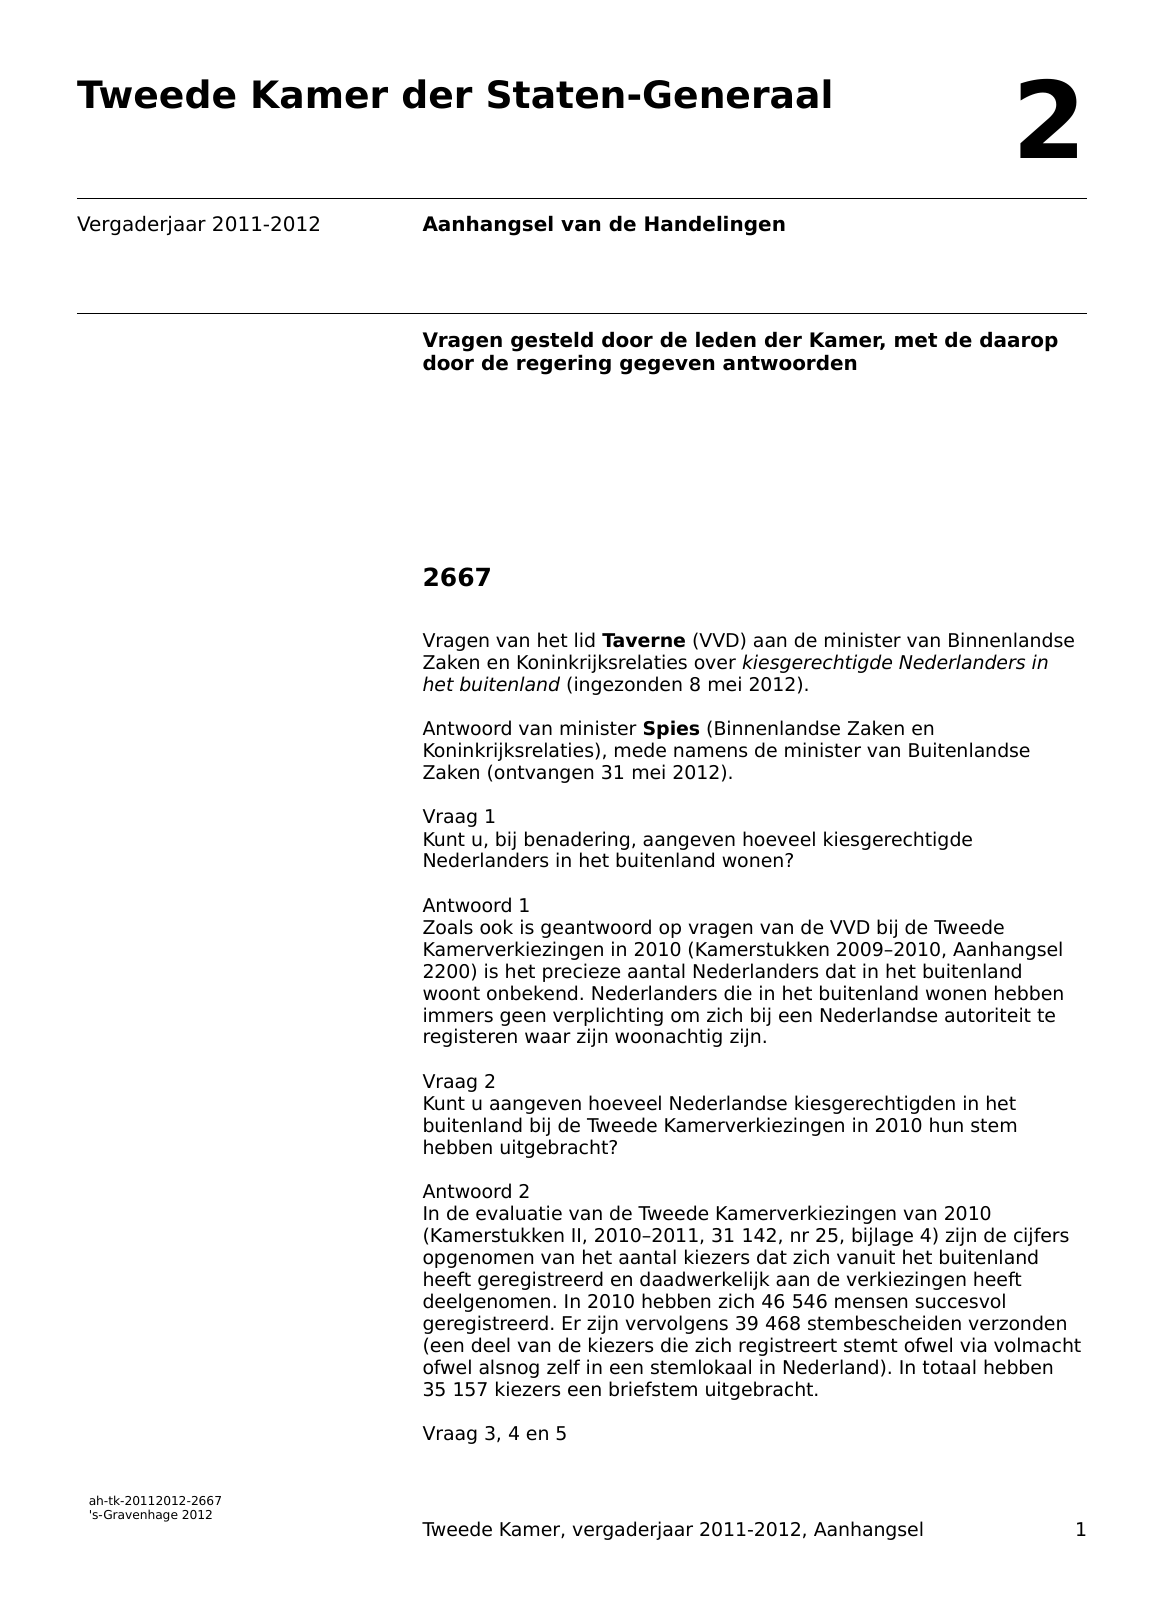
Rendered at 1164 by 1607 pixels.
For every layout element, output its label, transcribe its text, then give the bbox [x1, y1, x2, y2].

table_cell Vragen gesteld door de leden der Kamer, met de daarop door de regering gegeven antwoorden [422, 314, 1087, 375]
text Kunt u, bij benadering, aangeven hoeveel kiesgerechtigde Nederlanders in het buitenland wonen? [422, 828, 1087, 872]
text Vraag 1 [422, 806, 1087, 828]
text Zoals ook is geantwoord op vragen van de VVD bij de Tweede Kamerverkiezingen in 2010 (Kamerstukken 2009–2010, Aanhangsel 2200) is het precieze aantal Nederlanders dat in het buitenland woont onbekend. Nederlanders die in het buitenland wonen hebben immers geen verplichting om zich bij een Nederlandse autoriteit te registeren waar zijn woonachtig zijn. [422, 917, 1087, 1048]
text In de evaluatie van de Tweede Kamerverkiezingen van 2010 (Kamerstukken II, 2010–2011, 31 142, nr 25, bijlage 4) zijn de cijfers opgenomen van het aantal kiezers dat zich vanuit het buitenland heeft geregistreerd en daadwerkelijk aan de verkiezingen heeft deelgenomen. In 2010 hebben zich 46 546 mensen succesvol geregistreerd. Er zijn vervolgens 39 468 stembescheiden verzonden (een deel van de kiezers die zich registreert stemt ofwel via volmacht ofwel alsnog zelf in een stemlokaal in Nederland). In totaal hebben 35 157 kiezers een briefstem uitgebracht. [422, 1203, 1087, 1401]
text Antwoord 1 [422, 894, 1087, 917]
table_header Tweede Kamer der Staten-Generaal [77, 59, 886, 198]
text 2667 [422, 563, 1087, 592]
text 's-Gravenhage 2012 [88, 1508, 323, 1522]
text Vragen van het lid Taverne (VVD) aan de minister van Binnenlandse Zaken en Koninkrijksrelaties over kiesgerechtigde Nederlanders in het buitenland (ingezonden 8 mei 2012). [422, 630, 1087, 696]
text Kunt u aangeven hoeveel Nederlandse kiesgerechtigden in het buitenland bij de Tweede Kamerverkiezingen in 2010 hun stem hebben uitgebracht? [422, 1093, 1087, 1158]
text Antwoord 2 [422, 1181, 1087, 1203]
text ah-tk-20112012-2667 [88, 1494, 323, 1508]
table_cell [77, 314, 422, 375]
text Antwoord van minister Spies (Binnenlandse Zaken en Koninkrijksrelaties), mede namens de minister van Buitenlandse Zaken (ontvangen 31 mei 2012). [422, 718, 1087, 784]
table_cell Aanhangsel van de Handelingen [422, 199, 1087, 313]
table_header 2 [886, 59, 1087, 198]
text Vraag 3, 4 en 5 [422, 1423, 1087, 1445]
text Vraag 2 [422, 1071, 1087, 1093]
table_cell Vergaderjaar 2011-2012 [77, 199, 422, 313]
